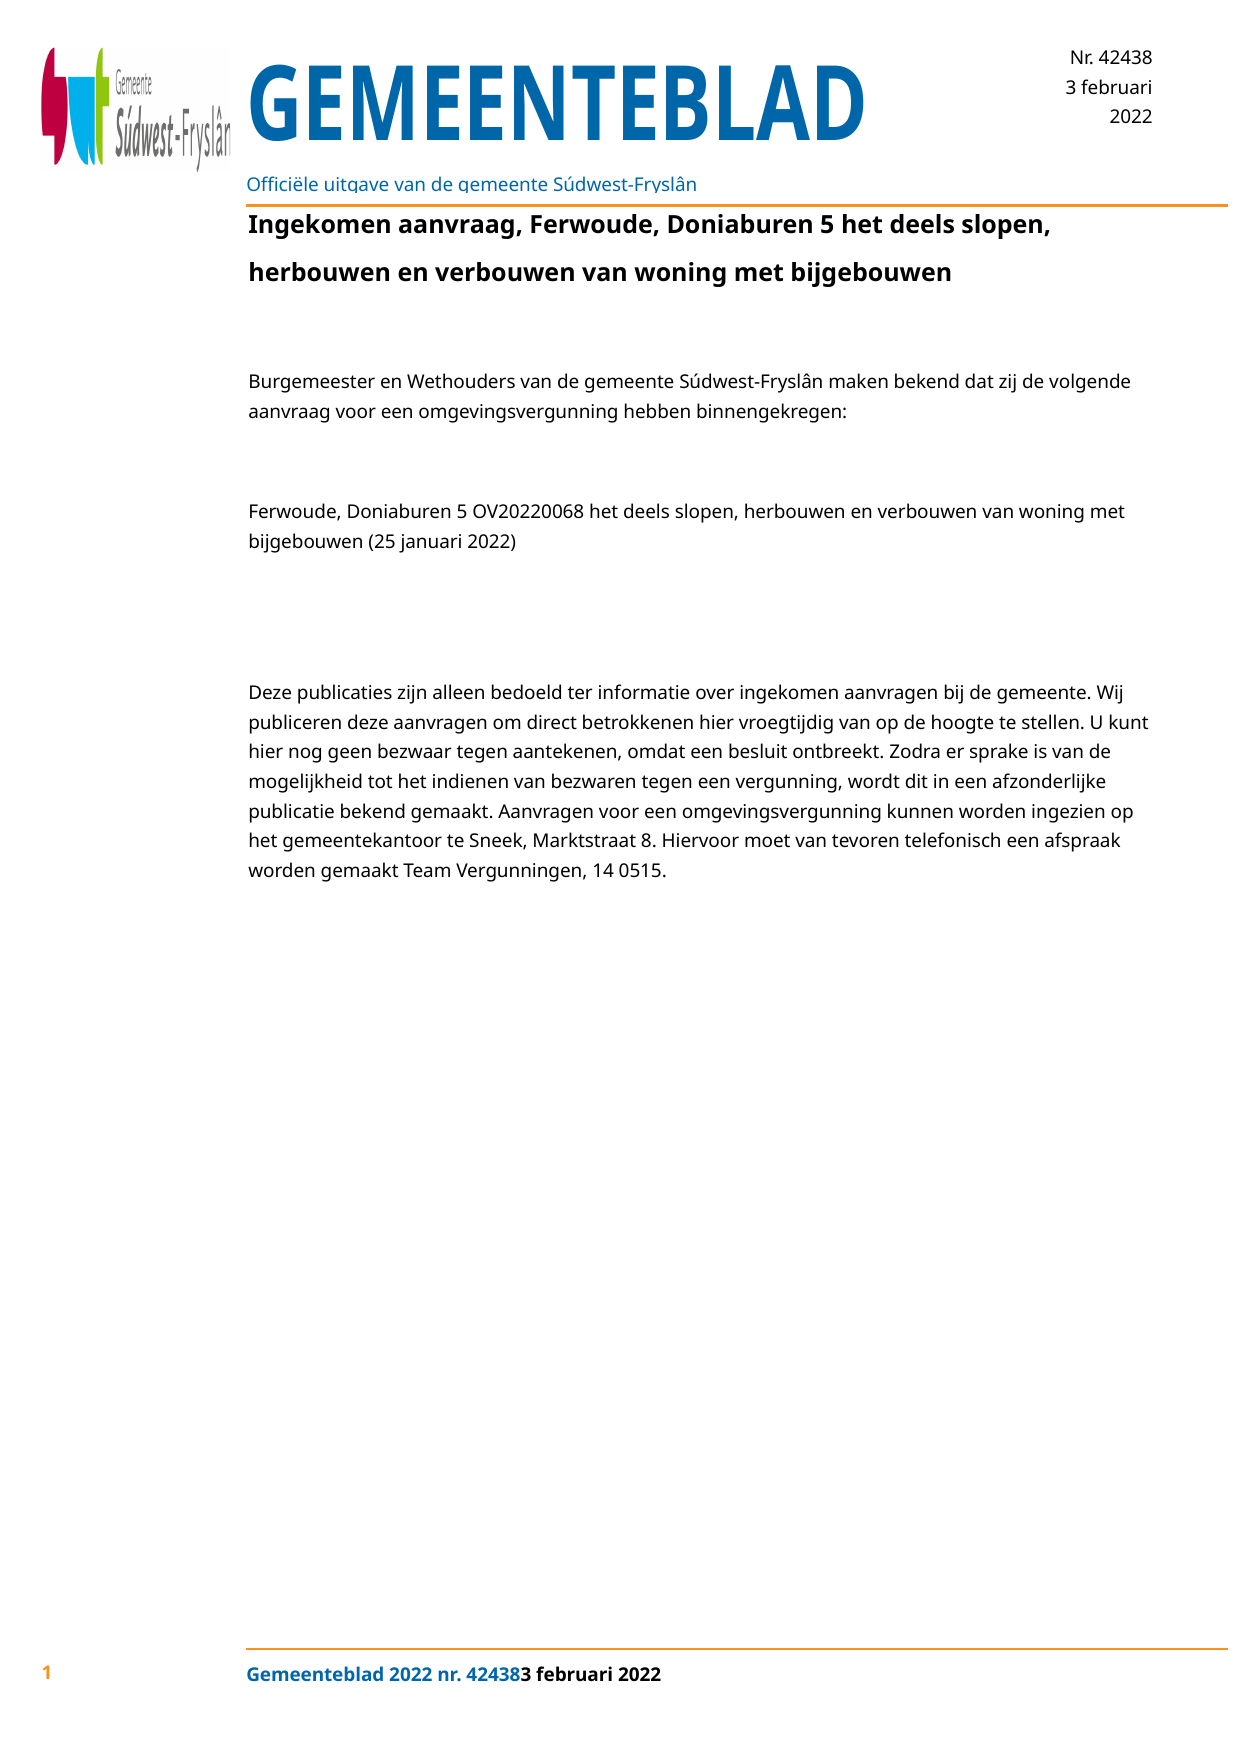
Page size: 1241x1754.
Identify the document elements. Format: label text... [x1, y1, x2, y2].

text Ferwoude, Doniaburen 5 OV20220068 het deels slopen, herbouwen en verbouwen van woning met bijgebouwen (25 januari 2022) [248, 499, 1152, 554]
picture [41, 47, 231, 172]
text Ingekomen aanvraag, Ferwoude, Doniaburen 5 het deels slopen, herbouwen en verbouwen van woning met bijgebouwen [248, 207, 1152, 288]
text Deze publicaties zijn alleen bedoeld ter informatie over ingekomen aanvragen bij de gemeente. Wij publiceren deze aanvragen om direct betrokkenen hier vroegtijdig van op de hoogte te stellen. U kunt hier nog geen bezwaar tegen aantekenen, omdat een besluit ontbreekt. Zodra er sprake is van de mogelijkheid tot het indienen van bezwaren tegen een vergunning, wordt dit in een afzonderlijke publicatie bekend gemaakt. Aanvragen voor een omgevingsvergunning kunnen worden ingezien op het gemeentekantoor te Sneek, Marktstraat 8. Hiervoor moet van tevoren telefonisch een afspraak worden gemaakt Team Vergunningen, 14 0515. [248, 679, 1152, 883]
text Burgemeester en Wethouders van de gemeente Súdwest-Fryslân maken bekend dat zij de volgende aanvraag voor een omgevingsvergunning hebben binnengekregen: [248, 368, 1152, 424]
